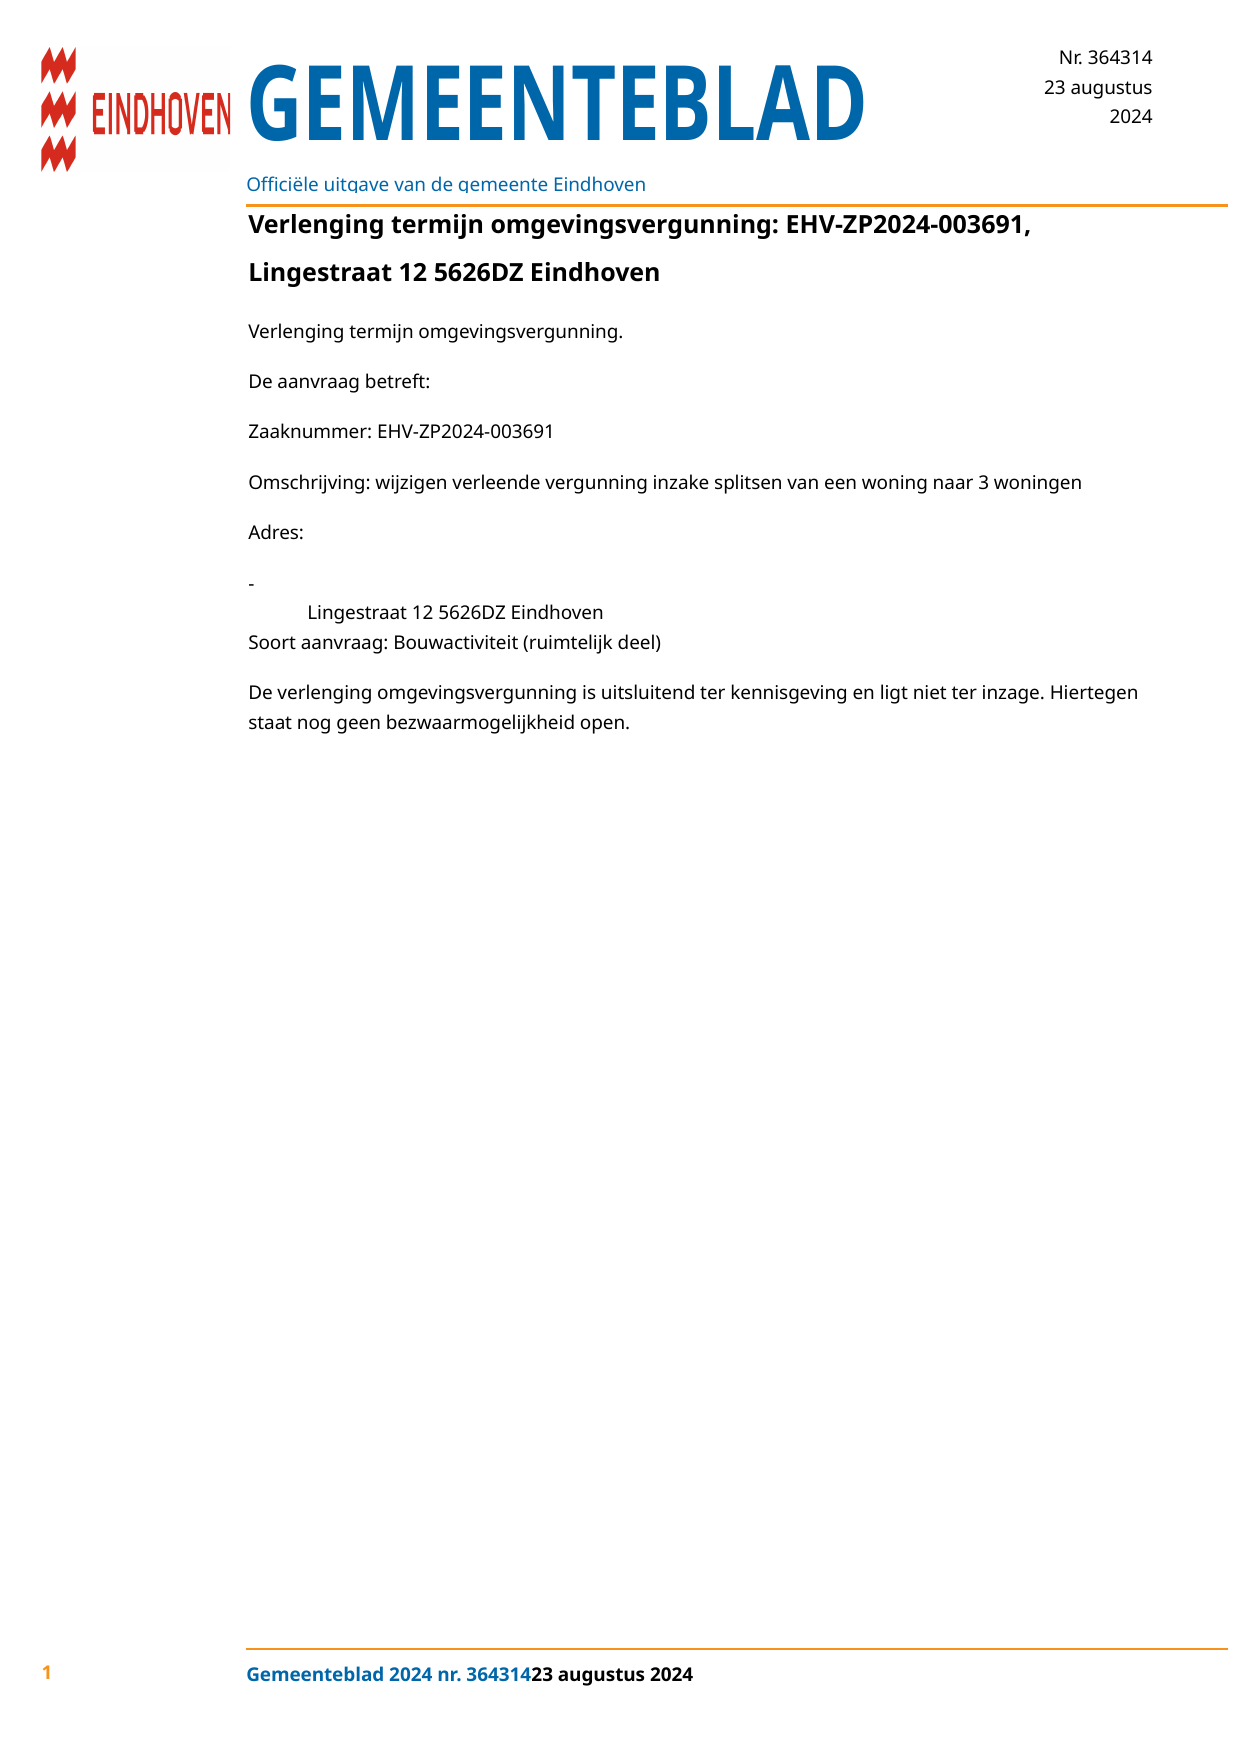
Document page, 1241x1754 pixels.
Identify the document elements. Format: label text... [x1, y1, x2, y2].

text De aanvraag betreft: [248, 368, 1152, 394]
text Verlenging termijn omgevingsvergunning: EHV-ZP2024-003691, Lingestraat 12 5626DZ Eindhoven [248, 207, 1152, 288]
text Zaaknummer: EHV-ZP2024-003691 [248, 419, 1152, 444]
text Adres: [248, 519, 1152, 545]
list Lingestraat 12 5626DZ Eindhoven [248, 599, 1152, 625]
picture [41, 47, 231, 172]
text Verlenging termijn omgevingsvergunning. [248, 318, 1152, 344]
text Omschrijving: wijzigen verleende vergunning inzake splitsen van een woning naar 3 woningen [248, 469, 1152, 495]
text De verlenging omgevingsvergunning is uitsluitend ter kennisgeving en ligt niet ter inzage. Hiertegen staat nog geen bezwaarmogelijkheid open. [248, 679, 1152, 735]
text Soort aanvraag: Bouwactiviteit (ruimtelijk deel) [248, 629, 1152, 655]
